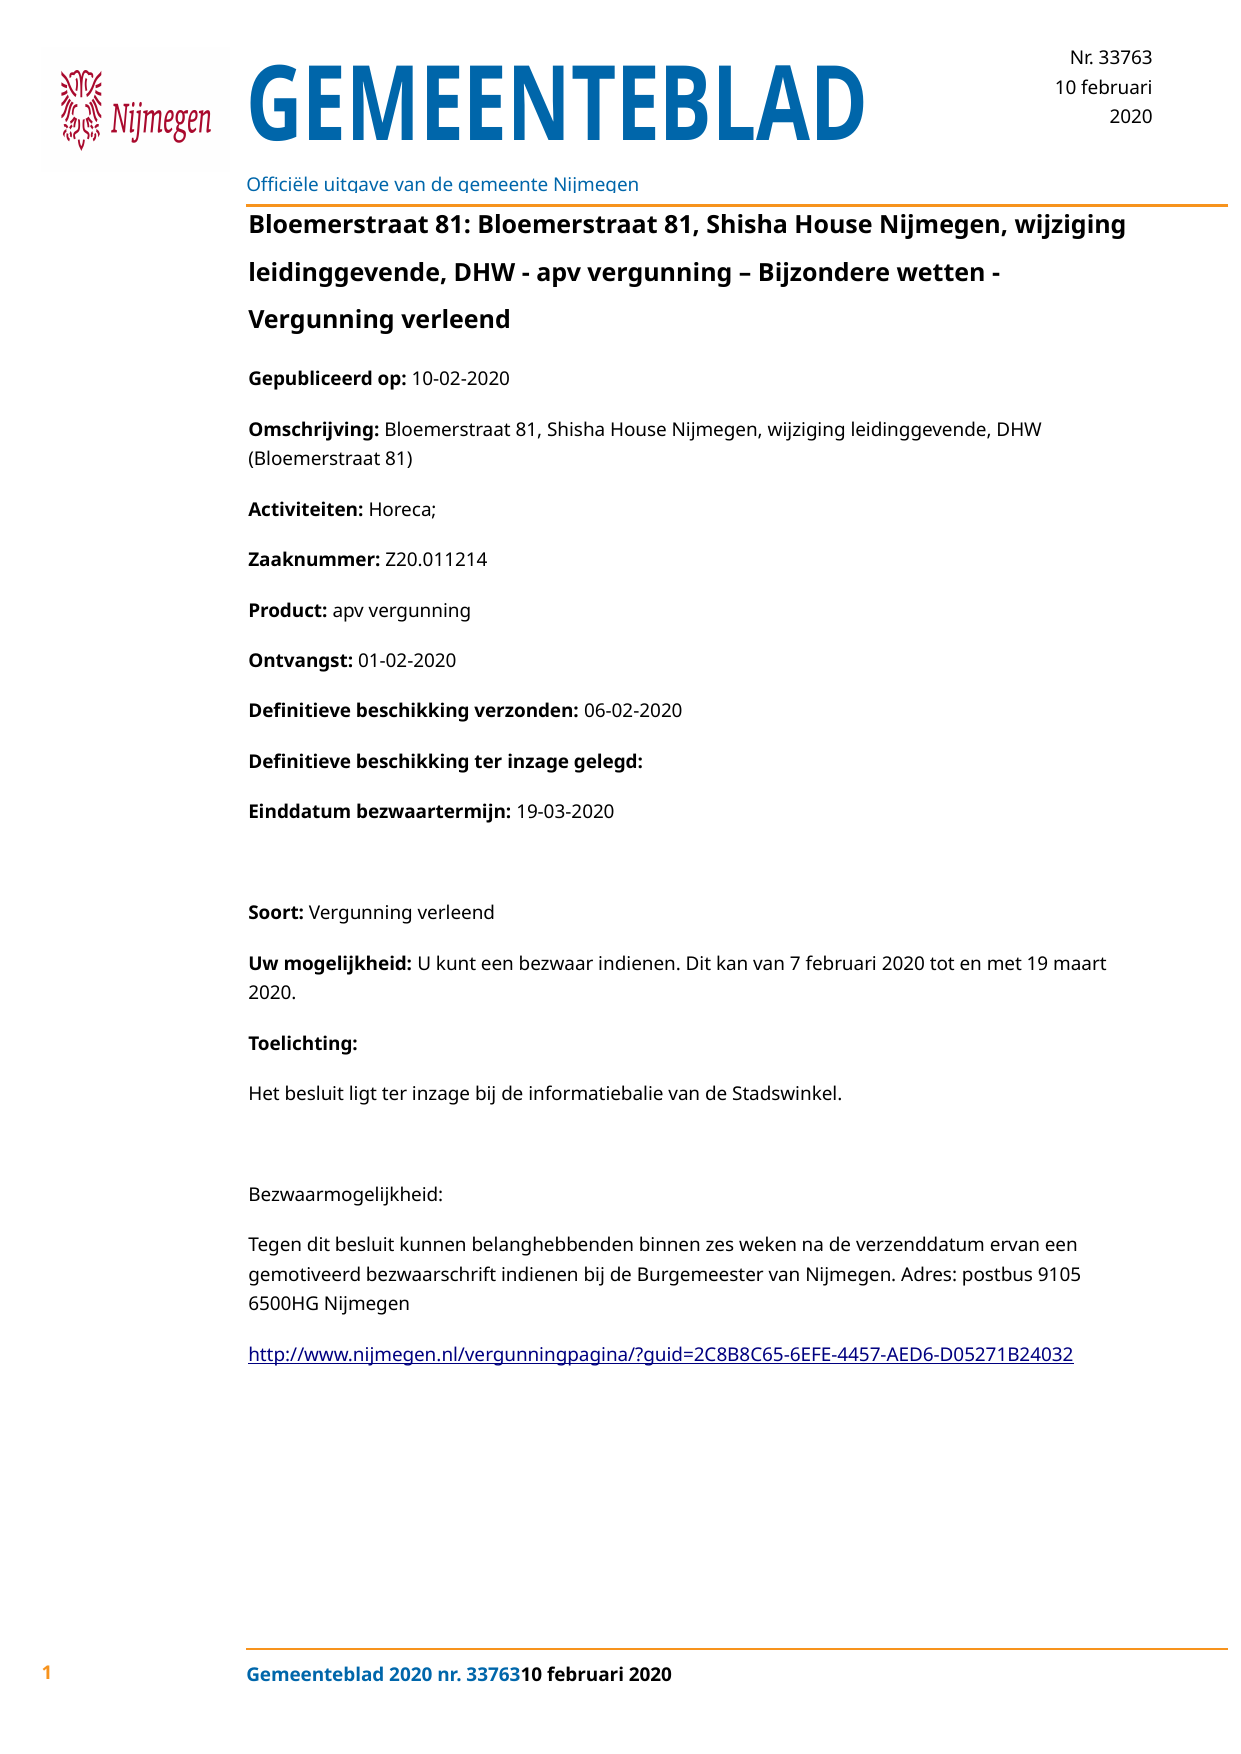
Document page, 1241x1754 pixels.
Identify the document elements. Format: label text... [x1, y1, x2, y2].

text Toelichting: [248, 1030, 1152, 1055]
text Einddatum bezwaartermijn: 19-03-2020 [248, 798, 1152, 824]
text Het besluit ligt ter inzage bij de informatiebalie van de Stadswinkel. [248, 1080, 1152, 1106]
text http://www.nijmegen.nl/vergunningpagina/?guid=2C8B8C65-6EFE-4457-AED6-D05271B24032 [248, 1341, 1152, 1367]
text Gepubliceerd op: 10-02-2020 [248, 366, 1152, 391]
text Activiteiten: Horeca; [248, 496, 1152, 522]
picture [41, 47, 231, 172]
text Uw mogelijkheid: U kunt een bezwaar indienen. Dit kan van 7 februari 2020 tot en met 19 maart 2020. [248, 950, 1152, 1005]
text Ontvangst: 01-02-2020 [248, 647, 1152, 673]
text Omschrijving: Bloemerstraat 81, Shisha House Nijmegen, wijziging leidinggevende, DHW (Bloemerstraat 81) [248, 416, 1152, 471]
text Zaaknummer: Z20.011214 [248, 546, 1152, 572]
text Definitieve beschikking verzonden: 06-02-2020 [248, 698, 1152, 723]
text Bezwaarmogelijkheid: [248, 1181, 1152, 1207]
text Tegen dit besluit kunnen belanghebbenden binnen zes weken na de verzenddatum ervan een gemotiveerd bezwaarschrift indienen bij de Burgemeester van Nijmegen. Adres: postbus 9105 6500HG Nijmegen [248, 1231, 1152, 1316]
text Bloemerstraat 81: Bloemerstraat 81, Shisha House Nijmegen, wijziging leidinggevende, DHW - apv vergunning – Bijzondere wetten - Vergunning verleend [248, 207, 1152, 336]
text Definitieve beschikking ter inzage gelegd: [248, 748, 1152, 774]
text Soort: Vergunning verleend [248, 899, 1152, 925]
text Product: apv vergunning [248, 597, 1152, 622]
